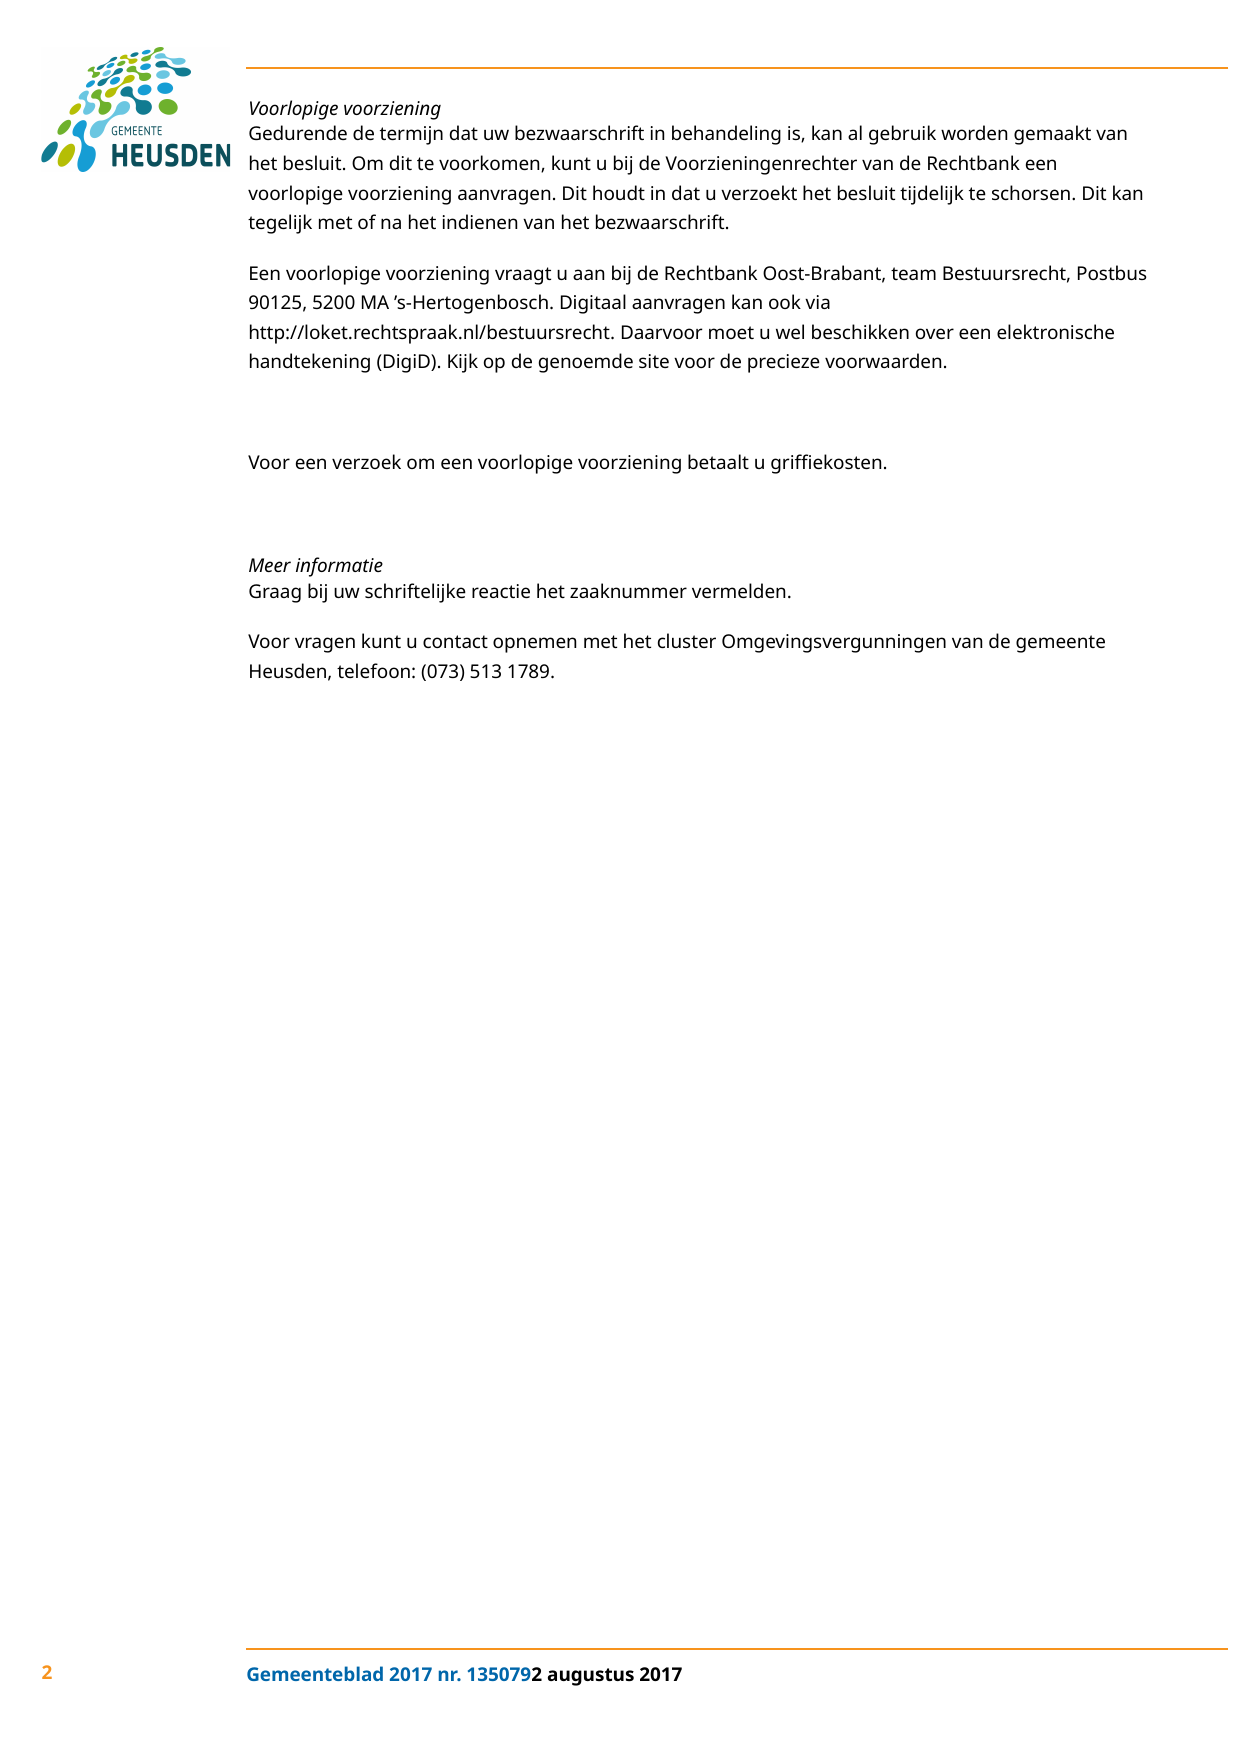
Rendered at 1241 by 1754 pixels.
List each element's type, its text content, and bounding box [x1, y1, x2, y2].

text Gedurende de termijn dat uw bezwaarschrift in behandeling is, kan al gebruik worden gemaakt van het besluit. Om dit te voorkomen, kunt u bij de Voorzieningenrechter van de Rechtbank een voorlopige voorziening aanvragen. Dit houdt in dat u verzoekt het besluit tijdelijk te schorsen. Dit kan tegelijk met of na het indienen van het bezwaarschrift. [248, 121, 1152, 235]
text Voor vragen kunt u contact opnemen met het cluster Omgevingsvergunningen van de gemeente Heusden, telefoon: (073) 513 1789. [248, 629, 1152, 684]
text Meer informatie [248, 552, 1152, 578]
text Een voorlopige voorziening vraagt u aan bij de Rechtbank Oost-Brabant, team Bestuursrecht, Postbus 90125, 5200 MA ’s-Hertogenbosch. Digitaal aanvragen kan ook via http://loket.rechtspraak.nl/bestuursrecht. Daarvoor moet u wel beschikken over een elektronische handtekening (DigiD). Kijk op de genoemde site voor de precieze voorwaarden. [248, 260, 1152, 374]
text Voorlopige voorziening [248, 95, 1152, 121]
text Graag bij uw schriftelijke reactie het zaaknummer vermelden. [248, 578, 1152, 604]
text Voor een verzoek om een voorlopige voorziening betaalt u griffiekosten. [248, 449, 1152, 475]
picture [41, 47, 231, 172]
